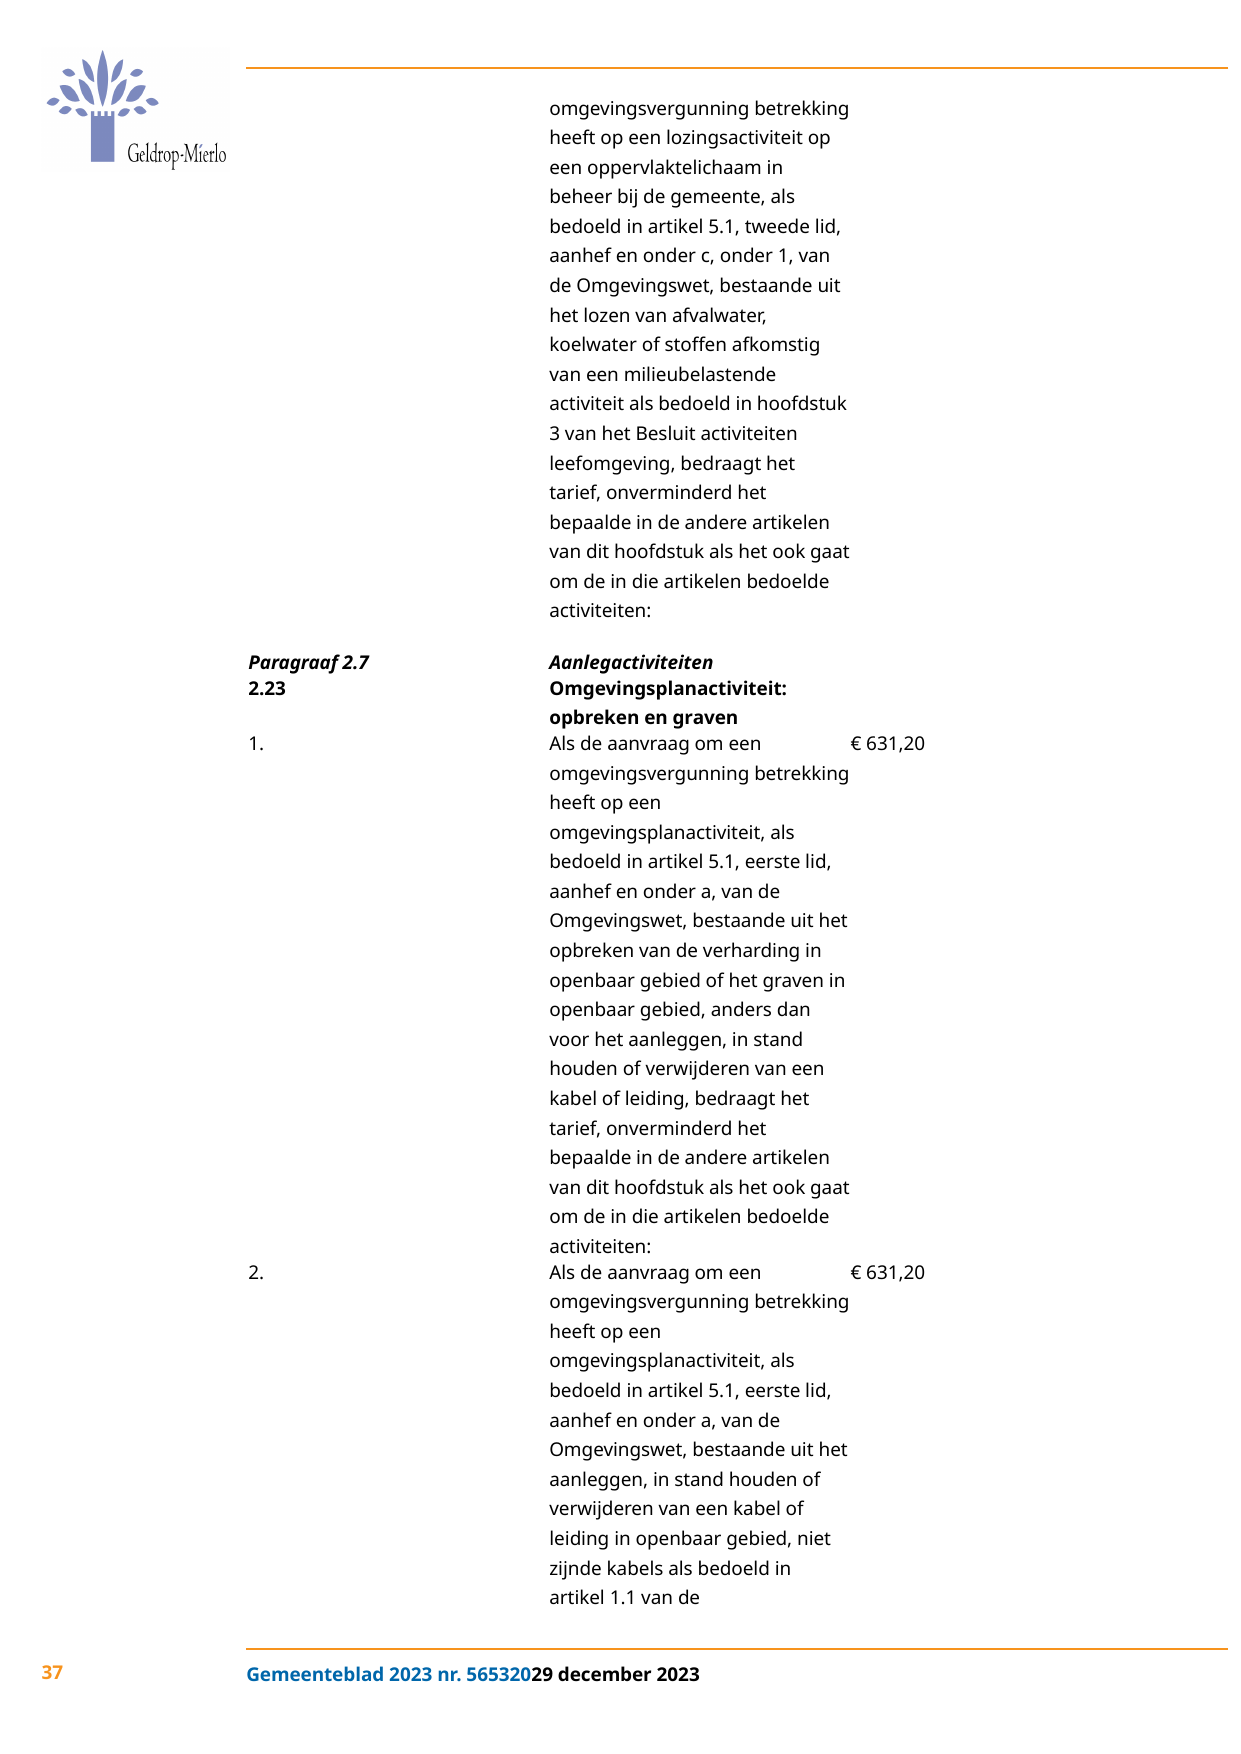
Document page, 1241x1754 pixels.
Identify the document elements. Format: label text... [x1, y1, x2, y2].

table_cell [248, 624, 549, 649]
table_cell [850, 624, 1152, 649]
table_cell [850, 649, 1152, 675]
table_cell [850, 95, 1152, 623]
table_cell € 631,20 [850, 1259, 1152, 1610]
table_cell Aanlegactiviteiten [549, 649, 850, 675]
table_cell € 631,20 [850, 730, 1152, 1259]
table_cell Als de aanvraag om een omgevingsvergunning betrekking heeft op een omgevingsplanactiviteit, als bedoeld in artikel 5.1, eerste lid, aanhef en onder a, van de Omgevingswet, bestaande uit het opbreken van de verharding in openbaar gebied of het graven in openbaar gebied, anders dan voor het aanleggen, in stand houden of verwijderen van een kabel of leiding, bedraagt het tarief, onverminderd het bepaalde in de andere artikelen van dit hoofdstuk als het ook gaat om de in die artikelen bedoelde activiteiten: [549, 730, 850, 1259]
picture [41, 47, 231, 172]
table_cell [248, 95, 549, 623]
table_cell 1. [248, 730, 549, 1259]
table_cell omgevingsvergunning betrekking heeft op een lozingsactiviteit op een oppervlaktelichaam in beheer bij de gemeente, als bedoeld in artikel 5.1, tweede lid, aanhef en onder c, onder 1, van de Omgevingswet, bestaande uit het lozen van afvalwater, koelwater of stoffen afkomstig van een milieubelastende activiteit als bedoeld in hoofdstuk 3 van het Besluit activiteiten leefomgeving, bedraagt het tarief, onverminderd het bepaalde in de andere artikelen van dit hoofdstuk als het ook gaat om de in die artikelen bedoelde activiteiten: [549, 95, 850, 623]
table_cell Als de aanvraag om een omgevingsvergunning betrekking heeft op een omgevingsplanactiviteit, als bedoeld in artikel 5.1, eerste lid, aanhef en onder a, van de Omgevingswet, bestaande uit het aanleggen, in stand houden of verwijderen van een kabel of leiding in openbaar gebied, niet zijnde kabels als bedoeld in artikel 1.1 van de [549, 1259, 850, 1610]
table_cell [549, 624, 850, 649]
table_cell 2.23 [248, 675, 549, 730]
table_cell 2. [248, 1259, 549, 1610]
table_cell Omgevingsplanactiviteit: opbreken en graven [549, 675, 850, 730]
table_cell Paragraaf 2.7 [248, 649, 549, 675]
table_cell [850, 675, 1152, 730]
